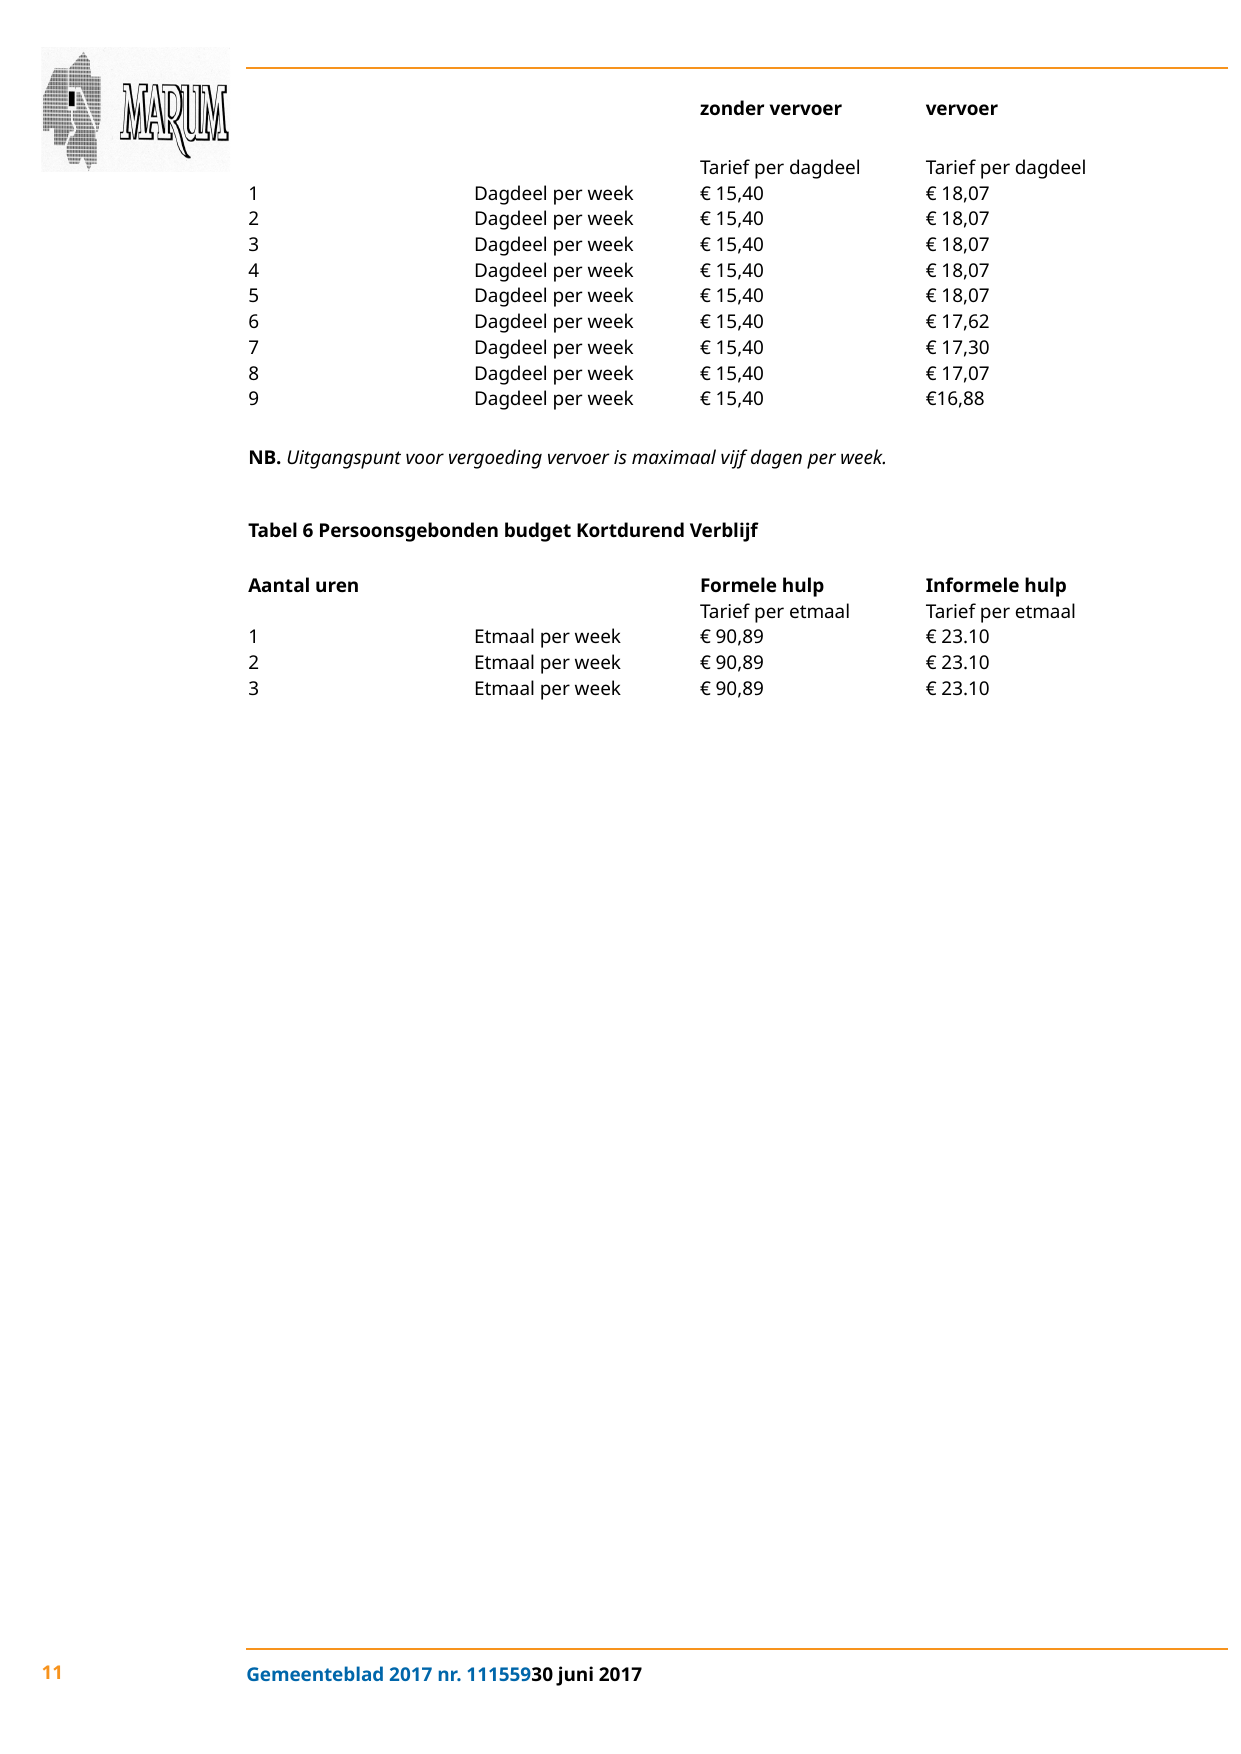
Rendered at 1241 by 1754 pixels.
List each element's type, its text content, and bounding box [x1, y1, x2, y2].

table_cell € 15,40 [700, 283, 926, 308]
table_cell € 17,30 [926, 334, 1152, 360]
table_cell € 23.10 [926, 649, 1152, 675]
table_cell 1 [248, 180, 474, 205]
table_cell € 90,89 [700, 675, 926, 701]
picture [41, 47, 231, 172]
table_cell € 15,40 [700, 360, 926, 386]
table_cell € 90,89 [700, 649, 926, 675]
table_header vervoer­ Tarief per dagdeel [926, 95, 1152, 180]
table_header zonder vervoer Tarief per dagdeel [700, 95, 926, 180]
table_cell Dagdeel per week [474, 360, 700, 386]
table_cell € 23.10 [926, 624, 1152, 649]
table_cell € 18,07 [926, 283, 1152, 308]
table_cell Dagdeel per week [474, 205, 700, 231]
table_cell 3 [248, 231, 474, 257]
table_cell 9 [248, 386, 474, 411]
table_cell Dagdeel per week [474, 180, 700, 205]
table_header [248, 95, 700, 180]
table_cell € 18,07 [926, 180, 1152, 205]
table_cell Tarief per etmaal [926, 598, 1152, 624]
table_cell 2 [248, 205, 474, 231]
table_header Formele hulp [700, 572, 926, 598]
table_cell € 90,89 [700, 624, 926, 649]
table_cell Etmaal per week [474, 624, 700, 649]
table_cell 5 [248, 283, 474, 308]
table_cell € 15,40 [700, 205, 926, 231]
table_cell 6 [248, 308, 474, 334]
table_cell 3 [248, 675, 474, 701]
table_cell Dagdeel per week [474, 231, 700, 257]
table_cell 4 [248, 257, 474, 283]
table_cell € 15,40 [700, 231, 926, 257]
table_cell € 15,40 [700, 386, 926, 411]
table_cell Dagdeel per week [474, 386, 700, 411]
table_cell € 18,07 [926, 231, 1152, 257]
text Tabel 6 Persoonsgebonden budget Kortdurend Verblijf [248, 517, 1152, 542]
table_cell € 17,07 [926, 360, 1152, 386]
table_header Informele hulp [926, 572, 1152, 598]
table_cell 8 [248, 360, 474, 386]
table_cell Dagdeel per week [474, 308, 700, 334]
table_cell € 17,62 [926, 308, 1152, 334]
table_cell € 23.10 [926, 675, 1152, 701]
table_cell Dagdeel per week [474, 334, 700, 360]
table_cell € 18,07 [926, 205, 1152, 231]
table_cell 7 [248, 334, 474, 360]
table_cell Etmaal per week [474, 649, 700, 675]
table_cell Dagdeel per week [474, 283, 700, 308]
table_cell Dagdeel per week [474, 257, 700, 283]
table_cell 2 [248, 649, 474, 675]
table_cell € 18,07 [926, 257, 1152, 283]
table_cell € 15,40 [700, 180, 926, 205]
table_cell Etmaal per week [474, 675, 700, 701]
text NB. Uitgangspunt voor vergoeding vervoer is maximaal vijf dagen per week. [248, 444, 1152, 470]
table_cell €16,88 [926, 386, 1152, 411]
table_cell € 15,40 [700, 308, 926, 334]
table_cell € 15,40 [700, 257, 926, 283]
table_cell 1 [248, 624, 474, 649]
table_cell € 15,40 [700, 334, 926, 360]
table_header Aantal uren [248, 572, 700, 624]
table_cell Tarief per etmaal [700, 598, 926, 624]
